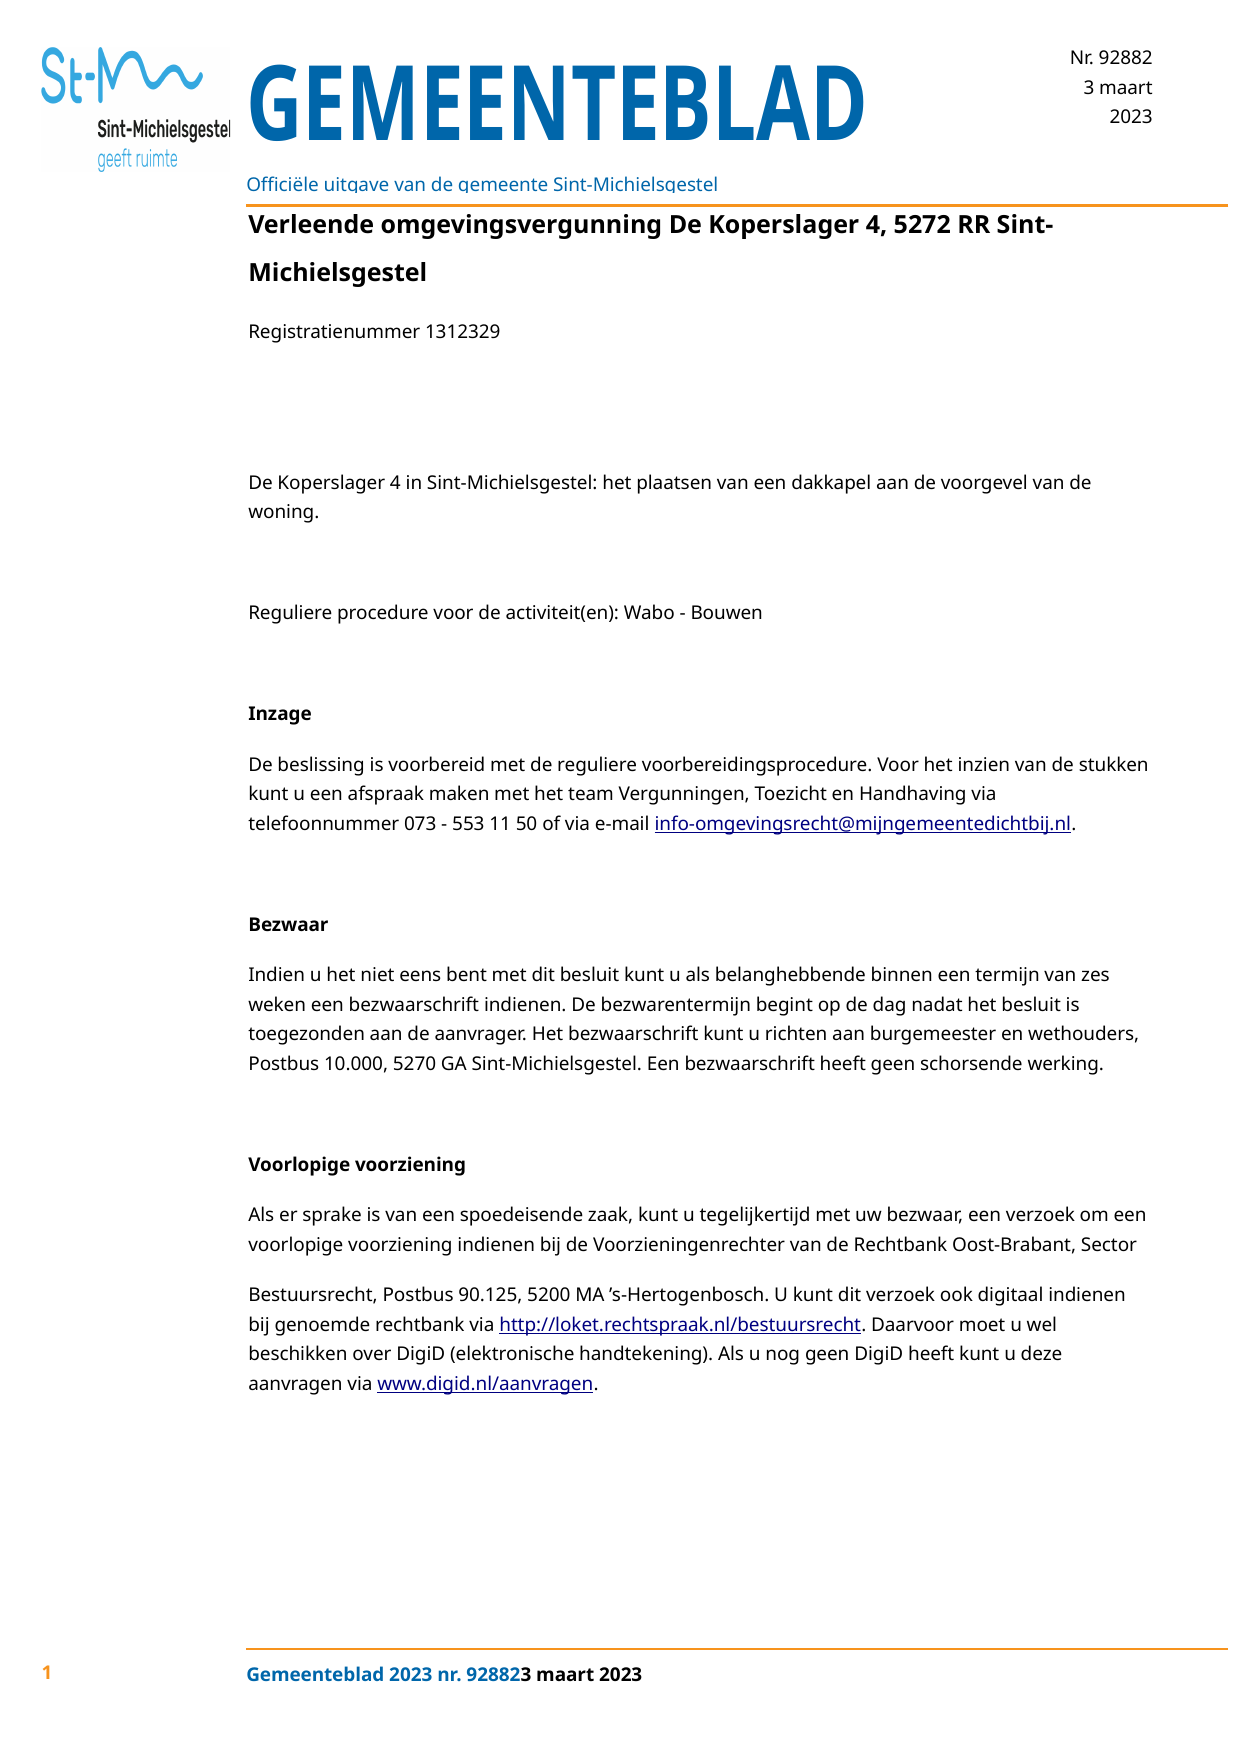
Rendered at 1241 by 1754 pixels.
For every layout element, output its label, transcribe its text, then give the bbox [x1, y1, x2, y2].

text De Koperslager 4 in Sint-Michielsgestel: het plaatsen van een dakkapel aan de voorgevel van de woning. [248, 469, 1152, 524]
text De beslissing is voorbereid met de reguliere voorbereidingsprocedure. Voor het inzien van de stukken kunt u een afspraak maken met het team Vergunningen, Toezicht en Handhaving via telefoonnummer 073 - 553 11 50 of via e-mail info-omgevingsrecht@mijngemeentedichtbij.nl. [248, 751, 1152, 836]
text Voorlopige voorziening [248, 1151, 1152, 1177]
text Registratienummer 1312329 [248, 318, 1152, 344]
text Indien u het niet eens bent met dit besluit kunt u als belanghebbende binnen een termijn van zes weken een bezwaarschrift indienen. De bezwarentermijn begint op de dag nadat het besluit is toegezonden aan de aanvrager. Het bezwaarschrift kunt u richten aan burgemeester en wethouders, Postbus 10.000, 5270 GA Sint-Michielsgestel. Een bezwaarschrift heeft geen schorsende werking. [248, 961, 1152, 1076]
picture [41, 47, 231, 172]
text Inzage [248, 700, 1152, 726]
text Als er sprake is van een spoedeisende zaak, kunt u tegelijkertijd met uw bezwaar, een verzoek om een voorlopige voorziening indienen bij de Voorzieningenrechter van de Rechtbank Oost-Brabant, Sector [248, 1201, 1152, 1257]
text Bestuursrecht, Postbus 90.125, 5200 MA ’s-Hertogenbosch. U kunt dit verzoek ook digitaal indienen bij genoemde rechtbank via http://loket.rechtspraak.nl/bestuursrecht. Daarvoor moet u wel beschikken over DigiD (elektronische handtekening). Als u nog geen DigiD heeft kunt u deze aanvragen via www.digid.nl/aanvragen. [248, 1281, 1152, 1396]
text Verleende omgevingsvergunning De Koperslager 4, 5272 RR Sint-Michielsgestel [248, 207, 1152, 288]
text Bezwaar [248, 911, 1152, 937]
text Reguliere procedure voor de activiteit(en): Wabo - Bouwen [248, 599, 1152, 625]
